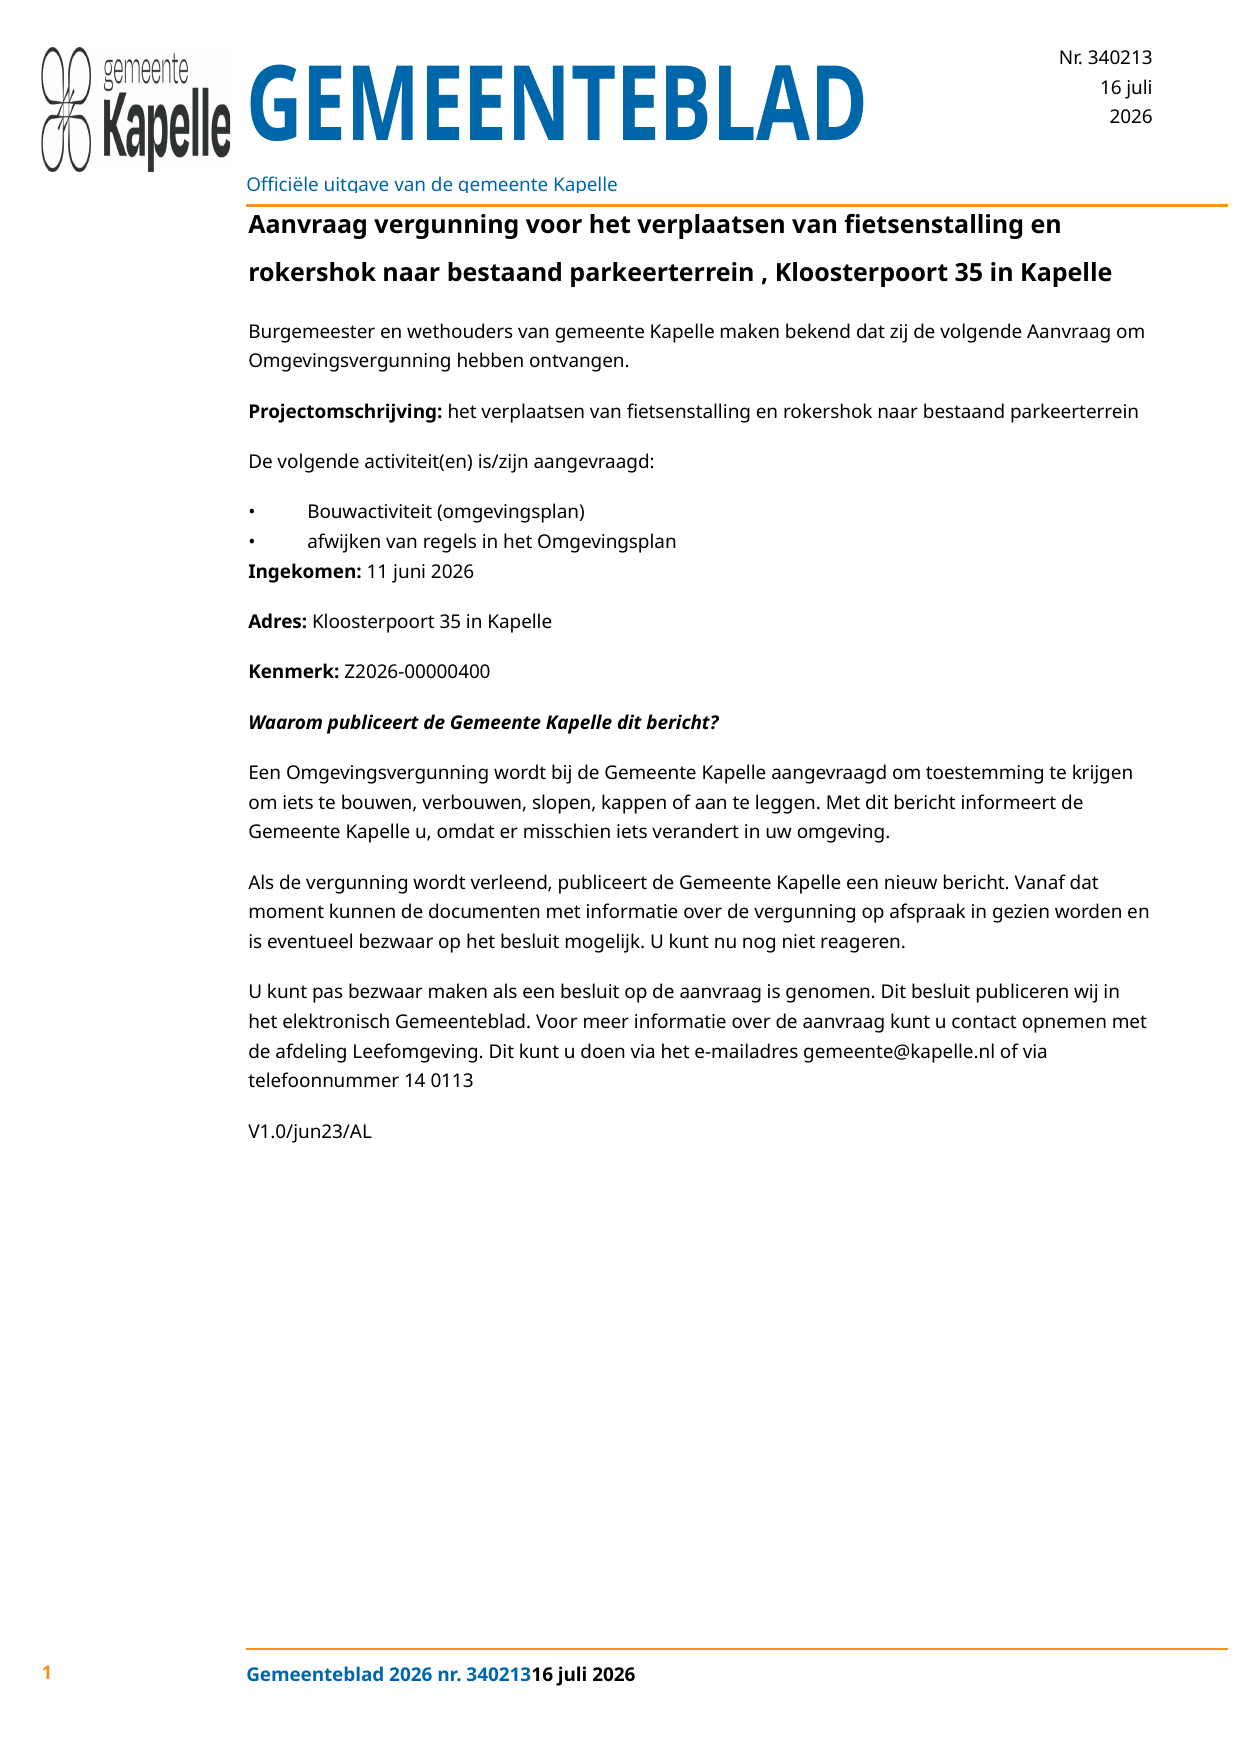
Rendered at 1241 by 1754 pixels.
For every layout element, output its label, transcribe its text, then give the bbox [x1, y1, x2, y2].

text Burgemeester en wethouders van gemeente Kapelle maken bekend dat zij de volgende Aanvraag om Omgevingsvergunning hebben ontvangen. [248, 318, 1152, 373]
text Adres: Kloosterpoort 35 in Kapelle [248, 608, 1152, 634]
text Waarom publiceert de Gemeente Kapelle dit bericht? [248, 709, 1152, 735]
text Een Omgevingsvergunning wordt bij de Gemeente Kapelle aangevraagd om toestemming te krijgen om iets te bouwen, verbouwen, slopen, kappen of aan te leggen. Met dit bericht informeert de Gemeente Kapelle u, omdat er misschien iets verandert in uw omgeving. [248, 759, 1152, 844]
text De volgende activiteit(en) is/zijn aangevraagd: [248, 448, 1152, 474]
text U kunt pas bezwaar maken als een besluit op de aanvraag is genomen. Dit besluit publiceren wij in het elektronisch Gemeenteblad. Voor meer informatie over de aanvraag kunt u contact opnemen met de afdeling Leefomgeving. Dit kunt u doen via het e-mailadres gemeente@kapelle.nl of via telefoonnummer 14 0113 [248, 979, 1152, 1093]
text Als de vergunning wordt verleend, publiceert de Gemeente Kapelle een nieuw bericht. Vanaf dat moment kunnen de documenten met informatie over de vergunning op afspraak in gezien worden en is eventueel bezwaar op het besluit mogelijk. U kunt nu nog niet reageren. [248, 869, 1152, 954]
list afwijken van regels in het Omgevingsplan [248, 528, 1152, 554]
text Projectomschrijving: het verplaatsen van fietsenstalling en rokershok naar bestaand parkeerterrein [248, 398, 1152, 424]
text Aanvraag vergunning voor het verplaatsen van fietsenstalling en rokershok naar bestaand parkeerterrein , Kloosterpoort 35 in Kapelle [248, 207, 1152, 288]
picture [41, 47, 231, 172]
text V1.0/jun23/AL [248, 1118, 1152, 1144]
list Bouwactiviteit (omgevingsplan) [248, 499, 1152, 524]
text Kenmerk: Z2026-00000400 [248, 659, 1152, 684]
text Ingekomen: 11 juni 2026 [248, 558, 1152, 584]
